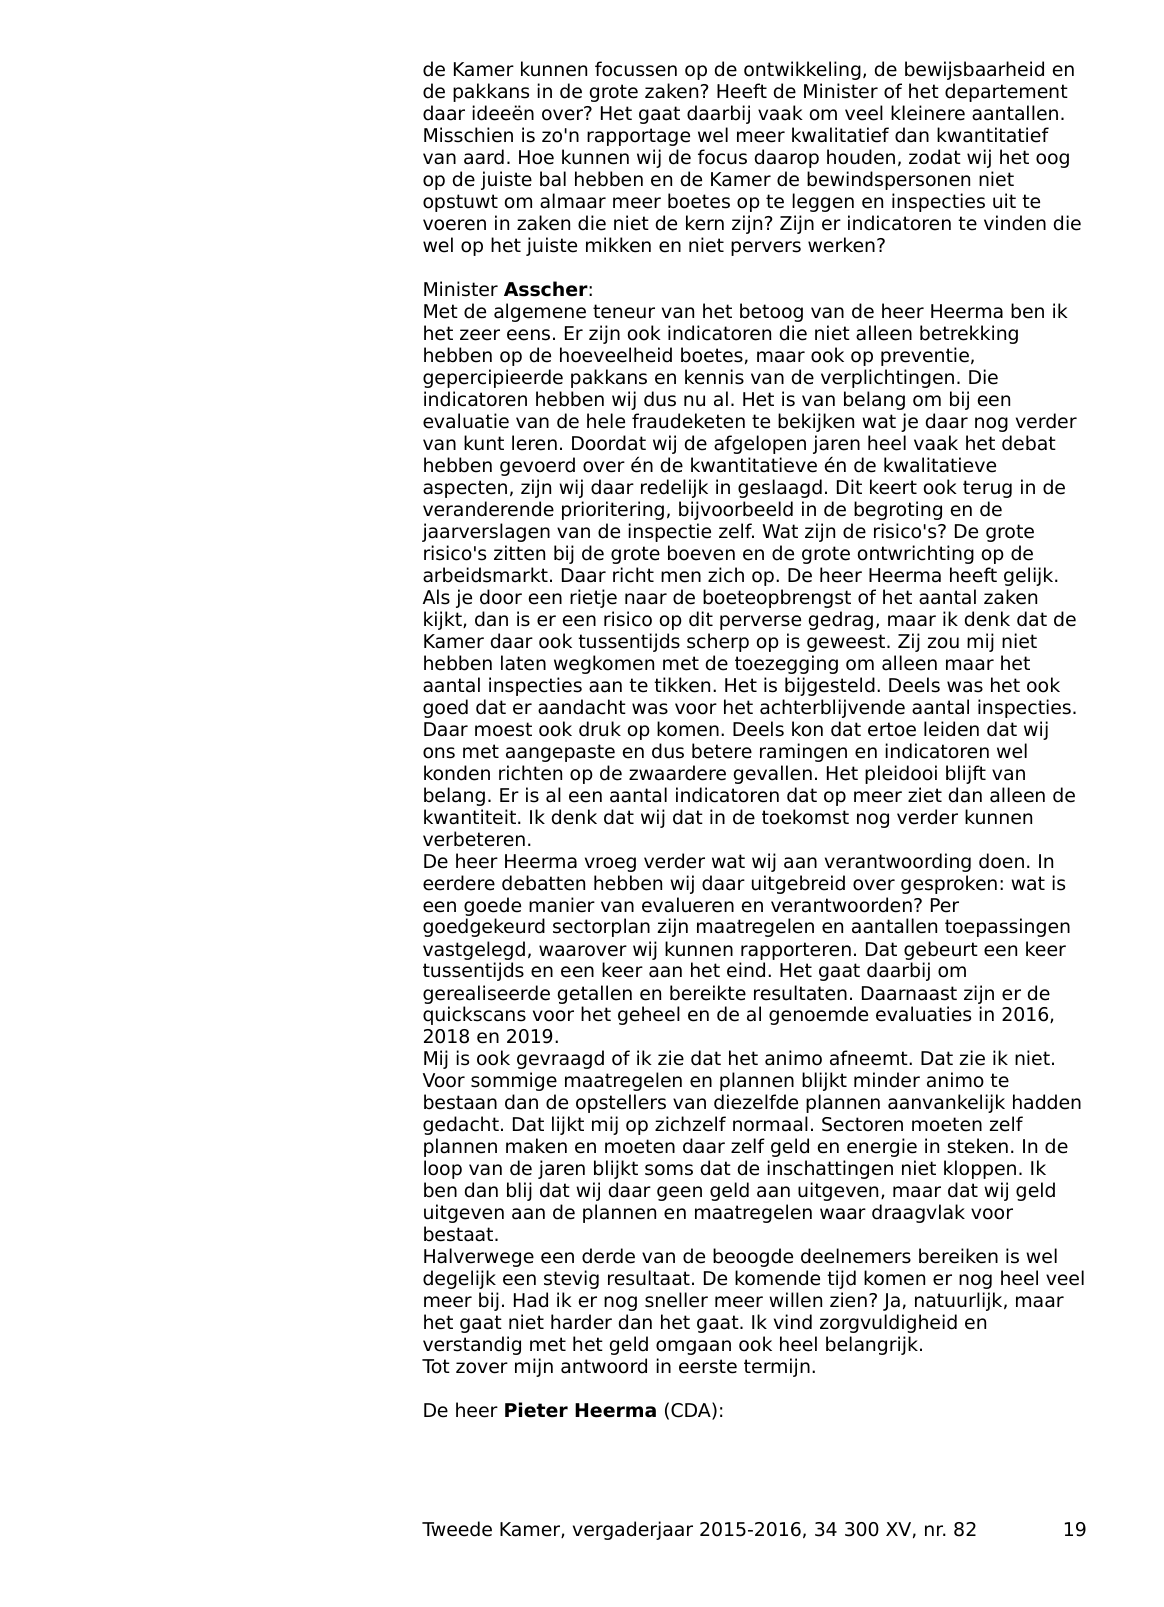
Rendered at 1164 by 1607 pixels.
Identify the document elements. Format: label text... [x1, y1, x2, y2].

text Minister Asscher: [422, 279, 1087, 301]
text Halverwege een derde van de beoogde deelnemers bereiken is wel degelijk een stevig resultaat. De komende tijd komen er nog heel veel meer bij. Had ik er nog sneller meer willen zien? Ja, natuurlijk, maar het gaat niet harder dan het gaat. Ik vind zorgvuldigheid en verstandig met het geld omgaan ook heel belangrijk. [422, 1246, 1087, 1356]
text De heer Heerma vroeg verder wat wij aan verantwoording doen. In eerdere debatten hebben wij daar uitgebreid over gesproken: wat is een goede manier van evalueren en verantwoorden? Per goedgekeurd sectorplan zijn maatregelen en aantallen toepassingen vastgelegd, waarover wij kunnen rapporteren. Dat gebeurt een keer tussentijds en een keer aan het eind. Het gaat daarbij om gerealiseerde getallen en bereikte resultaten. Daarnaast zijn er de quickscans voor het geheel en de al genoemde evaluaties in 2016, 2018 en 2019. [422, 851, 1087, 1048]
text Tot zover mijn antwoord in eerste termijn. [422, 1356, 1087, 1378]
text Mij is ook gevraagd of ik zie dat het animo afneemt. Dat zie ik niet. Voor sommige maatregelen en plannen blijkt minder animo te bestaan dan de opstellers van diezelfde plannen aanvankelijk hadden gedacht. Dat lijkt mij op zichzelf normaal. Sectoren moeten zelf plannen maken en moeten daar zelf geld en energie in steken. In de loop van de jaren blijkt soms dat de inschattingen niet kloppen. Ik ben dan blij dat wij daar geen geld aan uitgeven, maar dat wij geld uitgeven aan de plannen en maatregelen waar draagvlak voor bestaat. [422, 1048, 1087, 1246]
text de Kamer kunnen focussen op de ontwikkeling, de bewijsbaarheid en de pakkans in de grote zaken? Heeft de Minister of het departement daar ideeën over? Het gaat daarbij vaak om veel kleinere aantallen. Misschien is zo'n rapportage wel meer kwalitatief dan kwantitatief van aard. Hoe kunnen wij de focus daarop houden, zodat wij het oog op de juiste bal hebben en de Kamer de bewindspersonen niet opstuwt om almaar meer boetes op te leggen en inspecties uit te voeren in zaken die niet de kern zijn? Zijn er indicatoren te vinden die wel op het juiste mikken en niet pervers werken? [422, 59, 1087, 257]
text Met de algemene teneur van het betoog van de heer Heerma ben ik het zeer eens. Er zijn ook indicatoren die niet alleen betrekking hebben op de hoeveelheid boetes, maar ook op preventie, gepercipieerde pakkans en kennis van de verplichtingen. Die indicatoren hebben wij dus nu al. Het is van belang om bij een evaluatie van de hele fraudeketen te bekijken wat je daar nog verder van kunt leren. Doordat wij de afgelopen jaren heel vaak het debat hebben gevoerd over én de kwantitatieve én de kwalitatieve aspecten, zijn wij daar redelijk in geslaagd. Dit keert ook terug in de veranderende prioritering, bijvoorbeeld in de begroting en de jaarverslagen van de inspectie zelf. Wat zijn de risico's? De grote risico's zitten bij de grote boeven en de grote ontwrichting op de arbeidsmarkt. Daar richt men zich op. De heer Heerma heeft gelijk. Als je door een rietje naar de boeteopbrengst of het aantal zaken kijkt, dan is er een risico op dit perverse gedrag, maar ik denk dat de Kamer daar ook tussentijds scherp op is geweest. Zij zou mij niet hebben laten wegkomen met de toezegging om alleen maar het aantal inspecties aan te tikken. Het is bijgesteld. Deels was het ook goed dat er aandacht was voor het achterblijvende aantal inspecties. Daar moest ook druk op komen. Deels kon dat ertoe leiden dat wij ons met aangepaste en dus betere ramingen en indicatoren wel konden richten op de zwaardere gevallen. Het pleidooi blijft van belang. Er is al een aantal indicatoren dat op meer ziet dan alleen de kwantiteit. Ik denk dat wij dat in de toekomst nog verder kunnen verbeteren. [422, 301, 1087, 851]
text De heer Pieter Heerma (CDA): [422, 1400, 1087, 1422]
